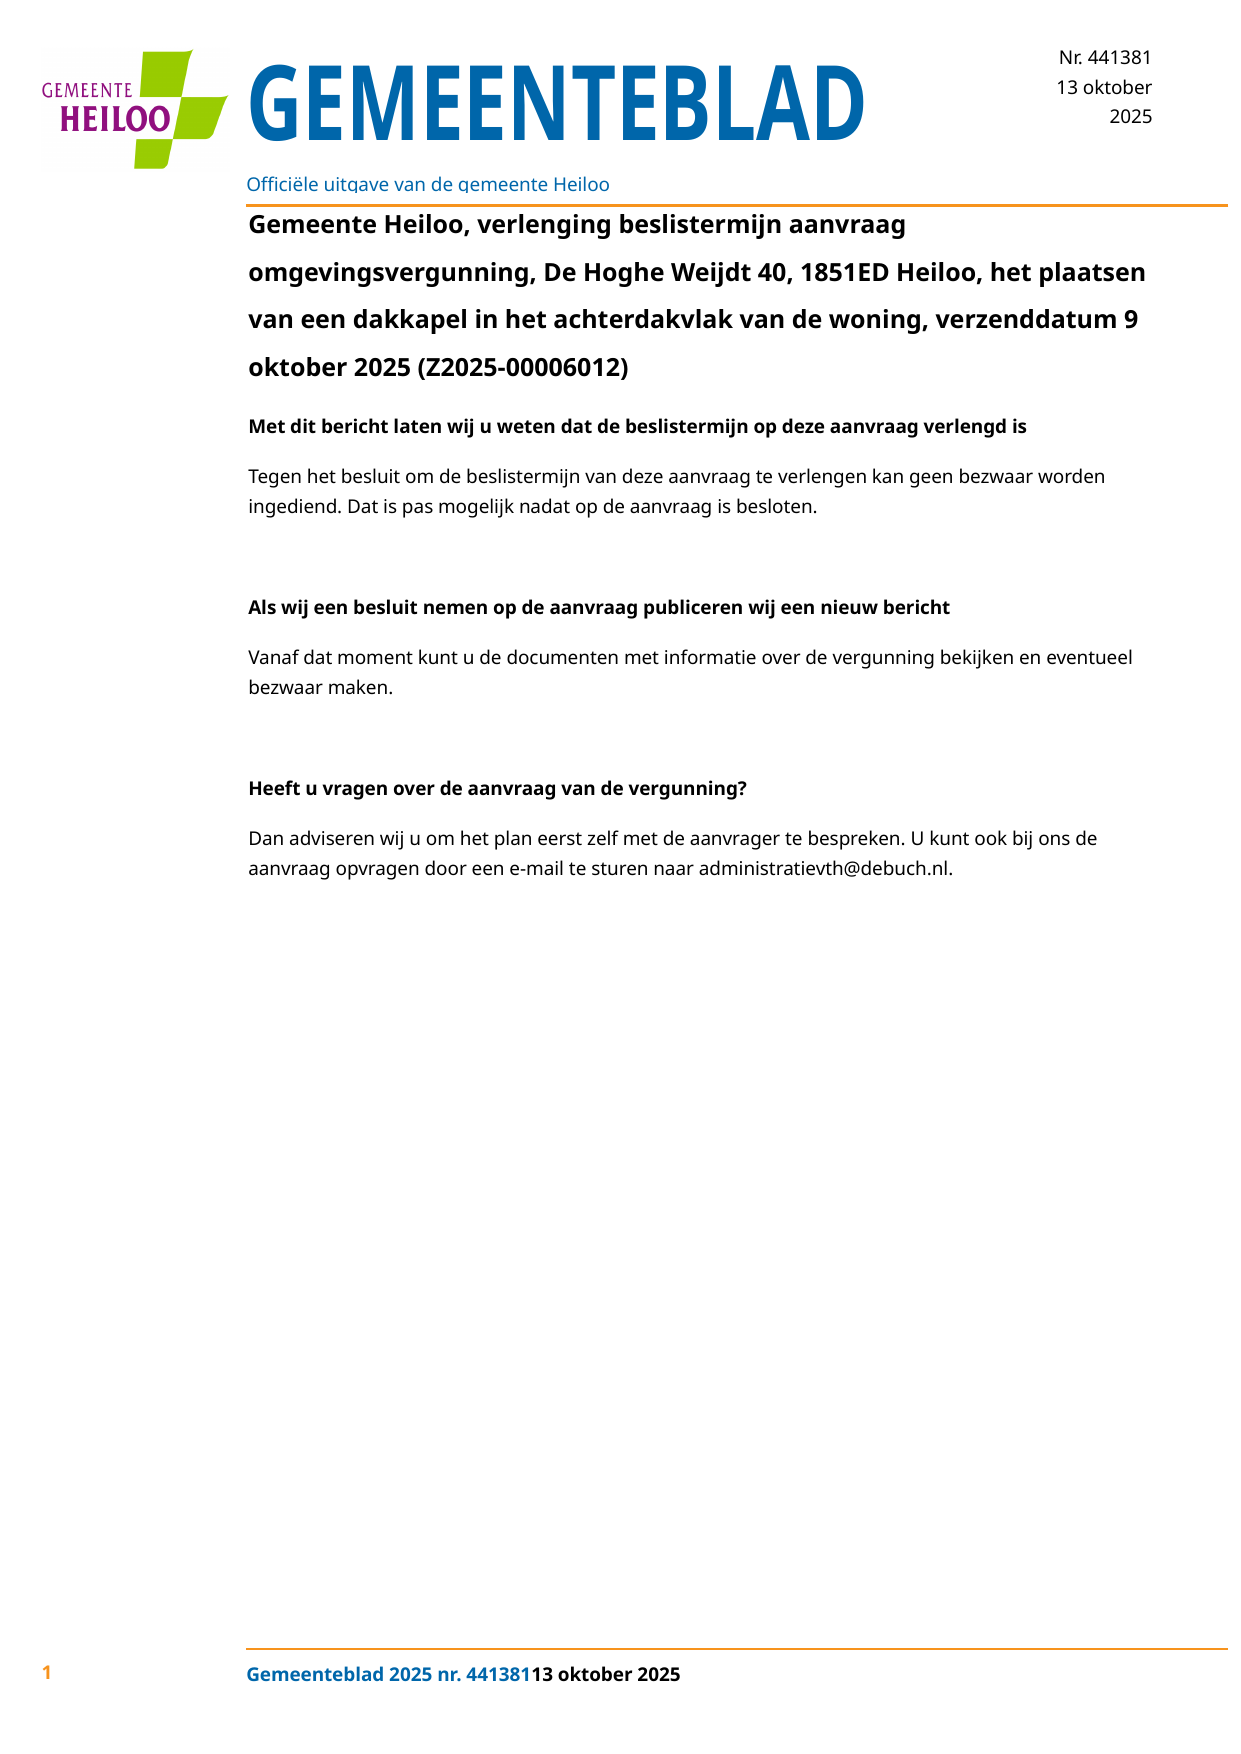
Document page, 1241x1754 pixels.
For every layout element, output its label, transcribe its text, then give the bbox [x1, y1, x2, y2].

text Als wij een besluit nemen op de aanvraag publiceren wij een nieuw bericht [248, 594, 1152, 620]
text Gemeente Heiloo, verlenging beslistermijn aanvraag omgevingsvergunning, De Hoghe Weijdt 40, 1851ED Heiloo, het plaatsen van een dakkapel in het achterdakvlak van de woning, verzenddatum 9 oktober 2025 (Z2025-00006012) [248, 207, 1152, 384]
text Vanaf dat moment kunt u de documenten met informatie over de vergunning bekijken en eventueel bezwaar maken. [248, 644, 1152, 700]
text Tegen het besluit om de beslistermijn van deze aanvraag te verlengen kan geen bezwaar worden ingediend. Dat is pas mogelijk nadat op de aanvraag is besloten. [248, 463, 1152, 519]
text Heeft u vragen over de aanvraag van de vergunning? [248, 775, 1152, 801]
picture [41, 47, 231, 172]
text Met dit bericht laten wij u weten dat de beslistermijn op deze aanvraag verlengd is [248, 413, 1152, 439]
text Dan adviseren wij u om het plan eerst zelf met de aanvrager te bespreken. U kunt ook bij ons de aanvraag opvragen door een e-mail te sturen naar administratievth@debuch.nl. [248, 825, 1152, 881]
